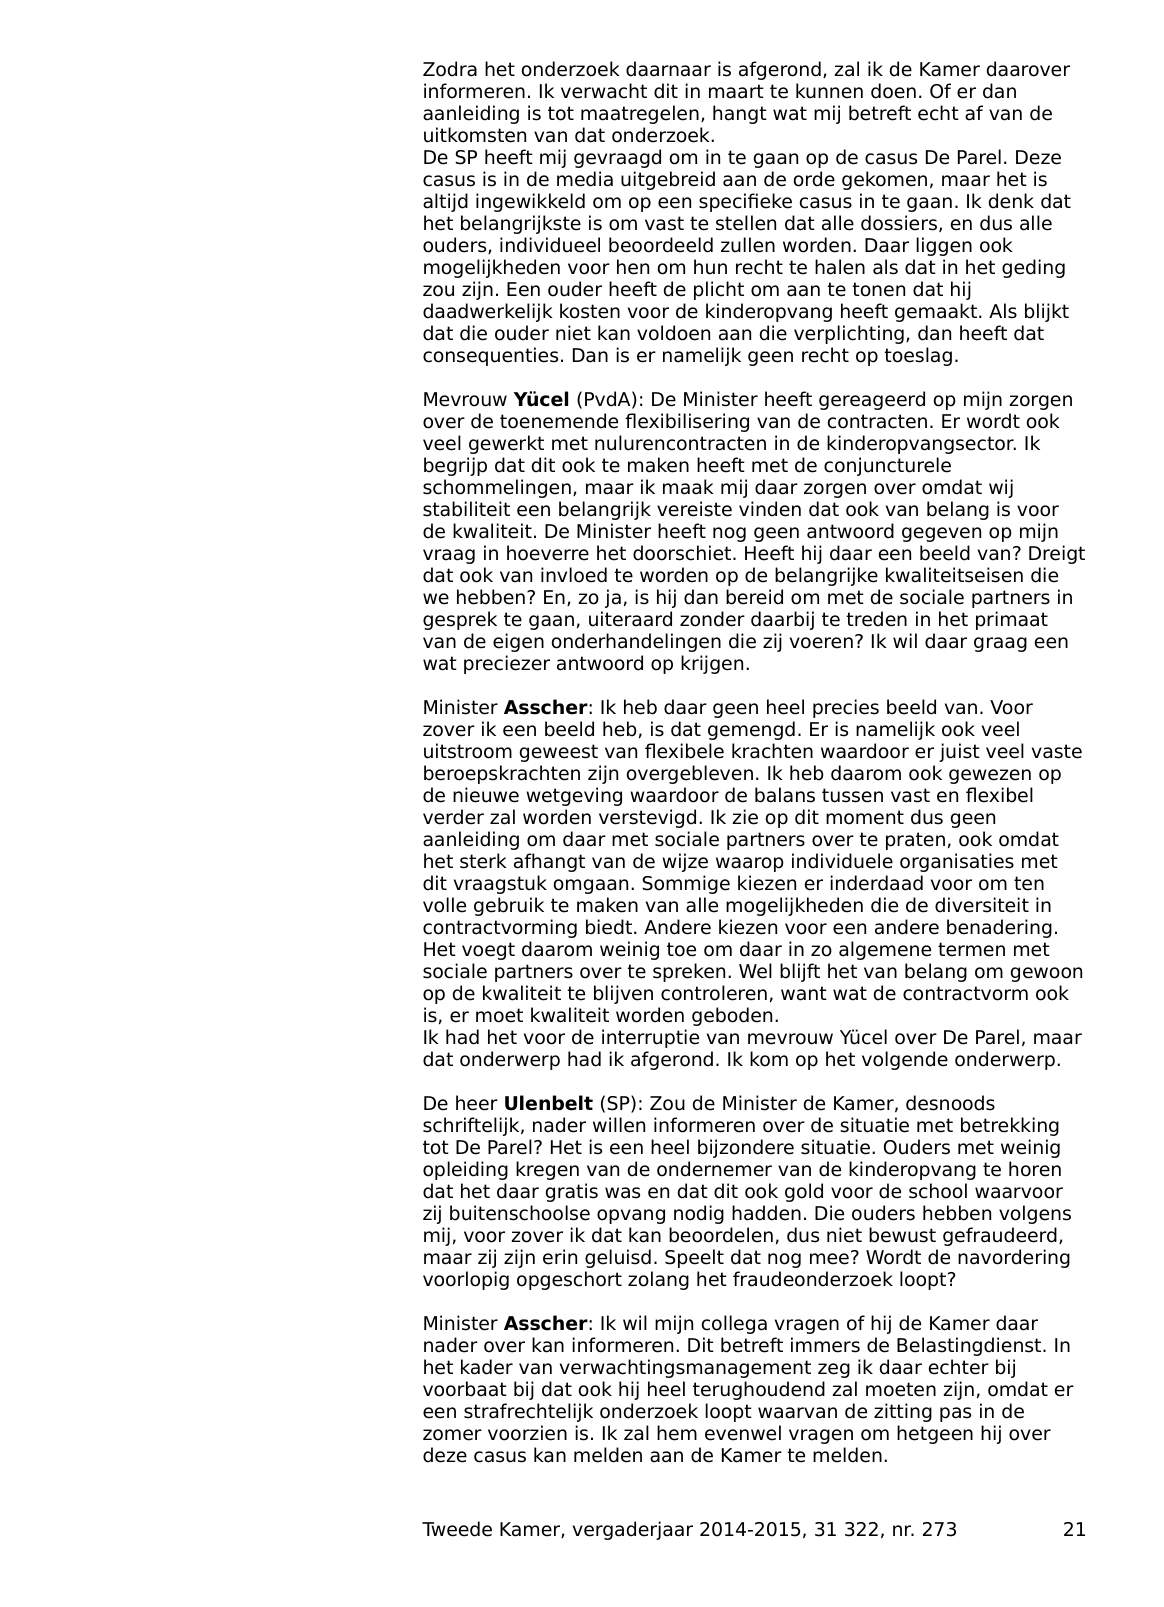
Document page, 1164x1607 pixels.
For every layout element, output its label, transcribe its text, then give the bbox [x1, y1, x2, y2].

text Minister Asscher: Ik wil mijn collega vragen of hij de Kamer daar nader over kan informeren. Dit betreft immers de Belastingdienst. In het kader van verwachtingsmanagement zeg ik daar echter bij voorbaat bij dat ook hij heel terughoudend zal moeten zijn, omdat er een strafrechtelijk onderzoek loopt waarvan de zitting pas in de zomer voorzien is. Ik zal hem evenwel vragen om hetgeen hij over deze casus kan melden aan de Kamer te melden. [422, 1313, 1087, 1467]
text De heer Ulenbelt (SP): Zou de Minister de Kamer, desnoods schriftelijk, nader willen informeren over de situatie met betrekking tot De Parel? Het is een heel bijzondere situatie. Ouders met weinig opleiding kregen van de ondernemer van de kinderopvang te horen dat het daar gratis was en dat dit ook gold voor de school waarvoor zij buitenschoolse opvang nodig hadden. Die ouders hebben volgens mij, voor zover ik dat kan beoordelen, dus niet bewust gefraudeerd, maar zij zijn erin geluisd. Speelt dat nog mee? Wordt de navordering voorlopig opgeschort zolang het fraudeonderzoek loopt? [422, 1093, 1087, 1291]
text Zodra het onderzoek daarnaar is afgerond, zal ik de Kamer daarover informeren. Ik verwacht dit in maart te kunnen doen. Of er dan aanleiding is tot maatregelen, hangt wat mij betreft echt af van de uitkomsten van dat onderzoek. [422, 59, 1087, 147]
text De SP heeft mij gevraagd om in te gaan op de casus De Parel. Deze casus is in de media uitgebreid aan de orde gekomen, maar het is altijd ingewikkeld om op een specifieke casus in te gaan. Ik denk dat het belangrijkste is om vast te stellen dat alle dossiers, en dus alle ouders, individueel beoordeeld zullen worden. Daar liggen ook mogelijkheden voor hen om hun recht te halen als dat in het geding zou zijn. Een ouder heeft de plicht om aan te tonen dat hij daadwerkelijk kosten voor de kinderopvang heeft gemaakt. Als blijkt dat die ouder niet kan voldoen aan die verplichting, dan heeft dat consequenties. Dan is er namelijk geen recht op toeslag. [422, 147, 1087, 367]
text Minister Asscher: Ik heb daar geen heel precies beeld van. Voor zover ik een beeld heb, is dat gemengd. Er is namelijk ook veel uitstroom geweest van flexibele krachten waardoor er juist veel vaste beroepskrachten zijn overgebleven. Ik heb daarom ook gewezen op de nieuwe wetgeving waardoor de balans tussen vast en flexibel verder zal worden verstevigd. Ik zie op dit moment dus geen aanleiding om daar met sociale partners over te praten, ook omdat het sterk afhangt van de wijze waarop individuele organisaties met dit vraagstuk omgaan. Sommige kiezen er inderdaad voor om ten volle gebruik te maken van alle mogelijkheden die de diversiteit in contractvorming biedt. Andere kiezen voor een andere benadering. Het voegt daarom weinig toe om daar in zo algemene termen met sociale partners over te spreken. Wel blijft het van belang om gewoon op de kwaliteit te blijven controleren, want wat de contractvorm ook is, er moet kwaliteit worden geboden. [422, 697, 1087, 1027]
text Ik had het voor de interruptie van mevrouw Yücel over De Parel, maar dat onderwerp had ik afgerond. Ik kom op het volgende onderwerp. [422, 1027, 1087, 1071]
text Mevrouw Yücel (PvdA): De Minister heeft gereageerd op mijn zorgen over de toenemende flexibilisering van de contracten. Er wordt ook veel gewerkt met nulurencontracten in de kinderopvangsector. Ik begrijp dat dit ook te maken heeft met de conjuncturele schommelingen, maar ik maak mij daar zorgen over omdat wij stabiliteit een belangrijk vereiste vinden dat ook van belang is voor de kwaliteit. De Minister heeft nog geen antwoord gegeven op mijn vraag in hoeverre het doorschiet. Heeft hij daar een beeld van? Dreigt dat ook van invloed te worden op de belangrijke kwaliteitseisen die we hebben? En, zo ja, is hij dan bereid om met de sociale partners in gesprek te gaan, uiteraard zonder daarbij te treden in het primaat van de eigen onderhandelingen die zij voeren? Ik wil daar graag een wat preciezer antwoord op krijgen. [422, 389, 1087, 675]
